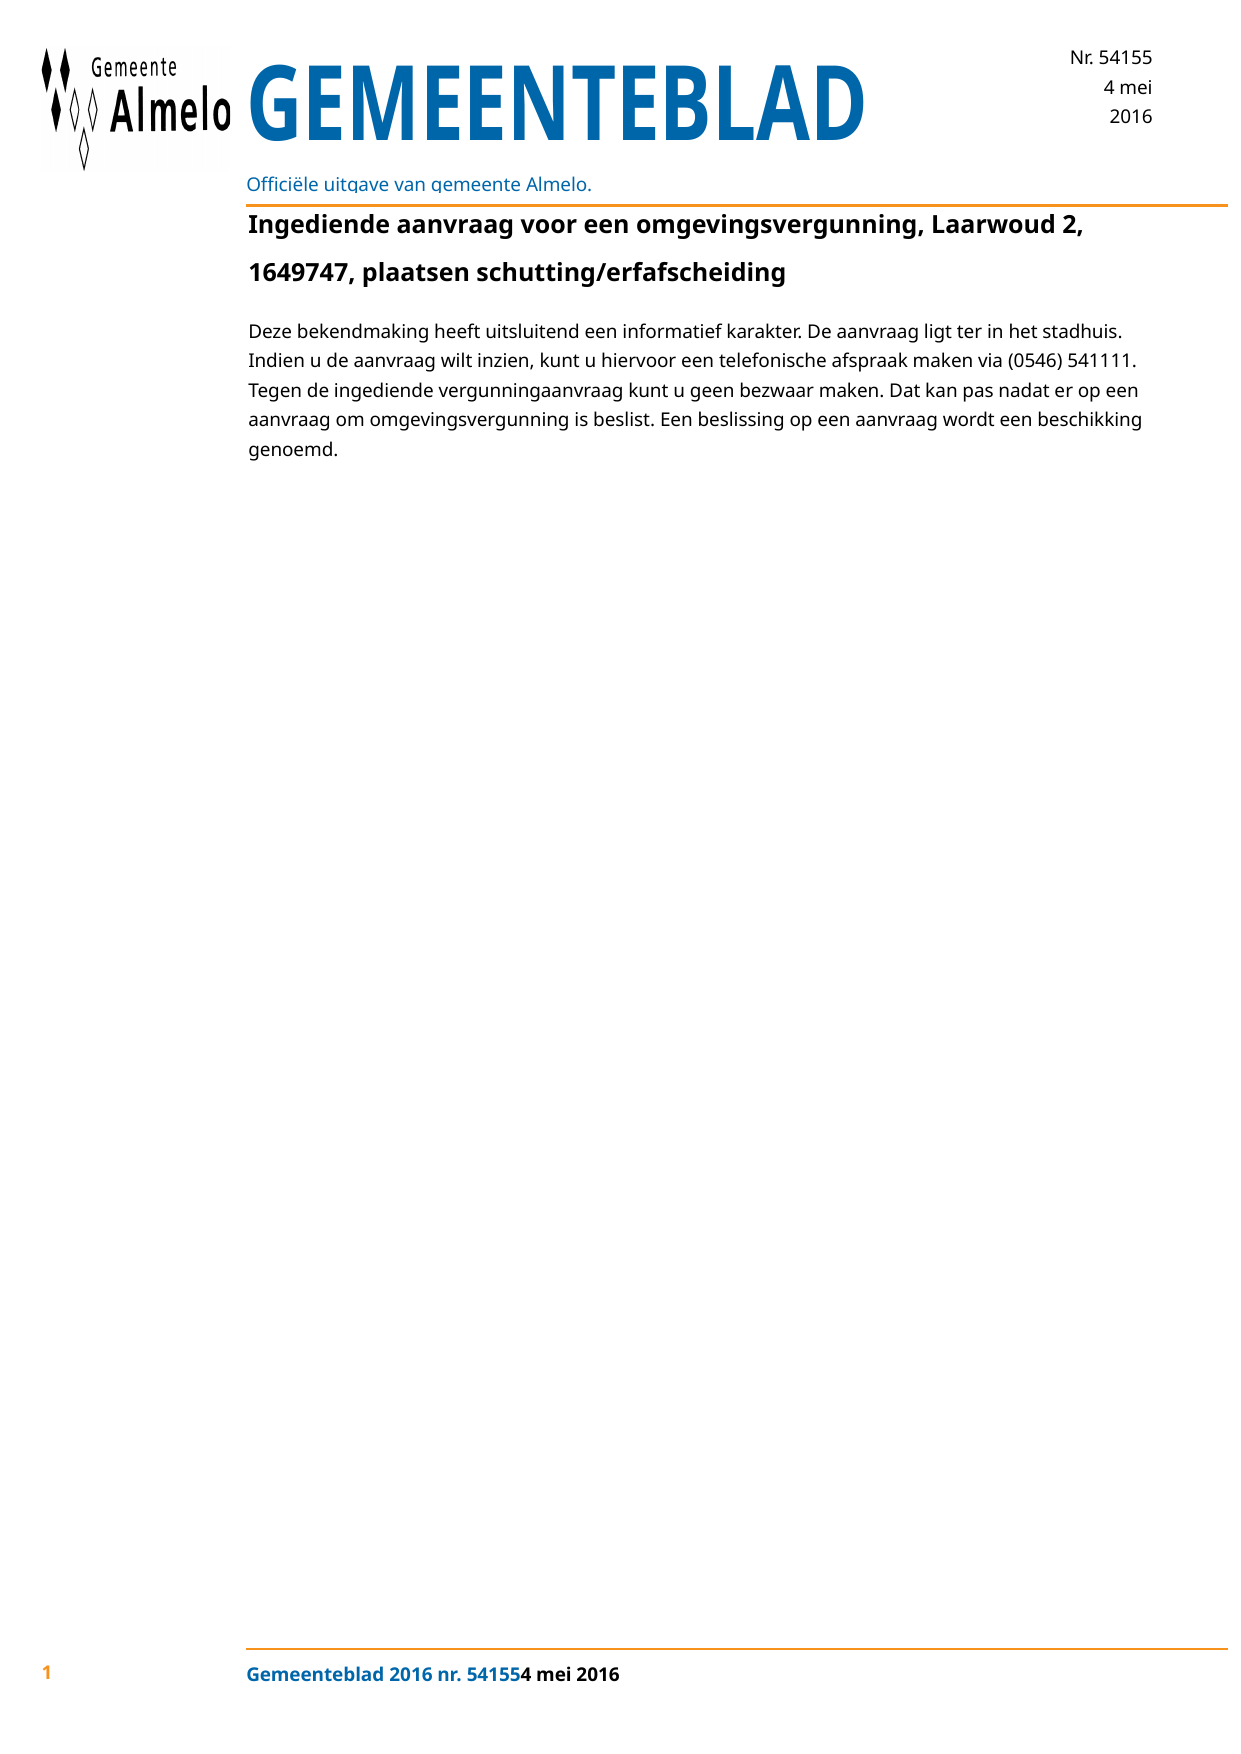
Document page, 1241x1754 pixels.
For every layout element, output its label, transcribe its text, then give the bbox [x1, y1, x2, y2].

picture [41, 47, 231, 172]
text Deze bekendmaking heeft uitsluitend een informatief karakter. De aanvraag ligt ter in het stadhuis. Indien u de aanvraag wilt inzien, kunt u hiervoor een telefonische afspraak maken via (0546) 541111. Tegen de ingediende vergunningaanvraag kunt u geen bezwaar maken. Dat kan pas nadat er op een aanvraag om omgevingsvergunning is beslist. Een beslissing op een aanvraag wordt een beschikking genoemd. [248, 318, 1152, 462]
text Ingediende aanvraag voor een omgevingsvergunning, Laarwoud 2, 1649747, plaatsen schutting/erfafscheiding [248, 207, 1152, 288]
